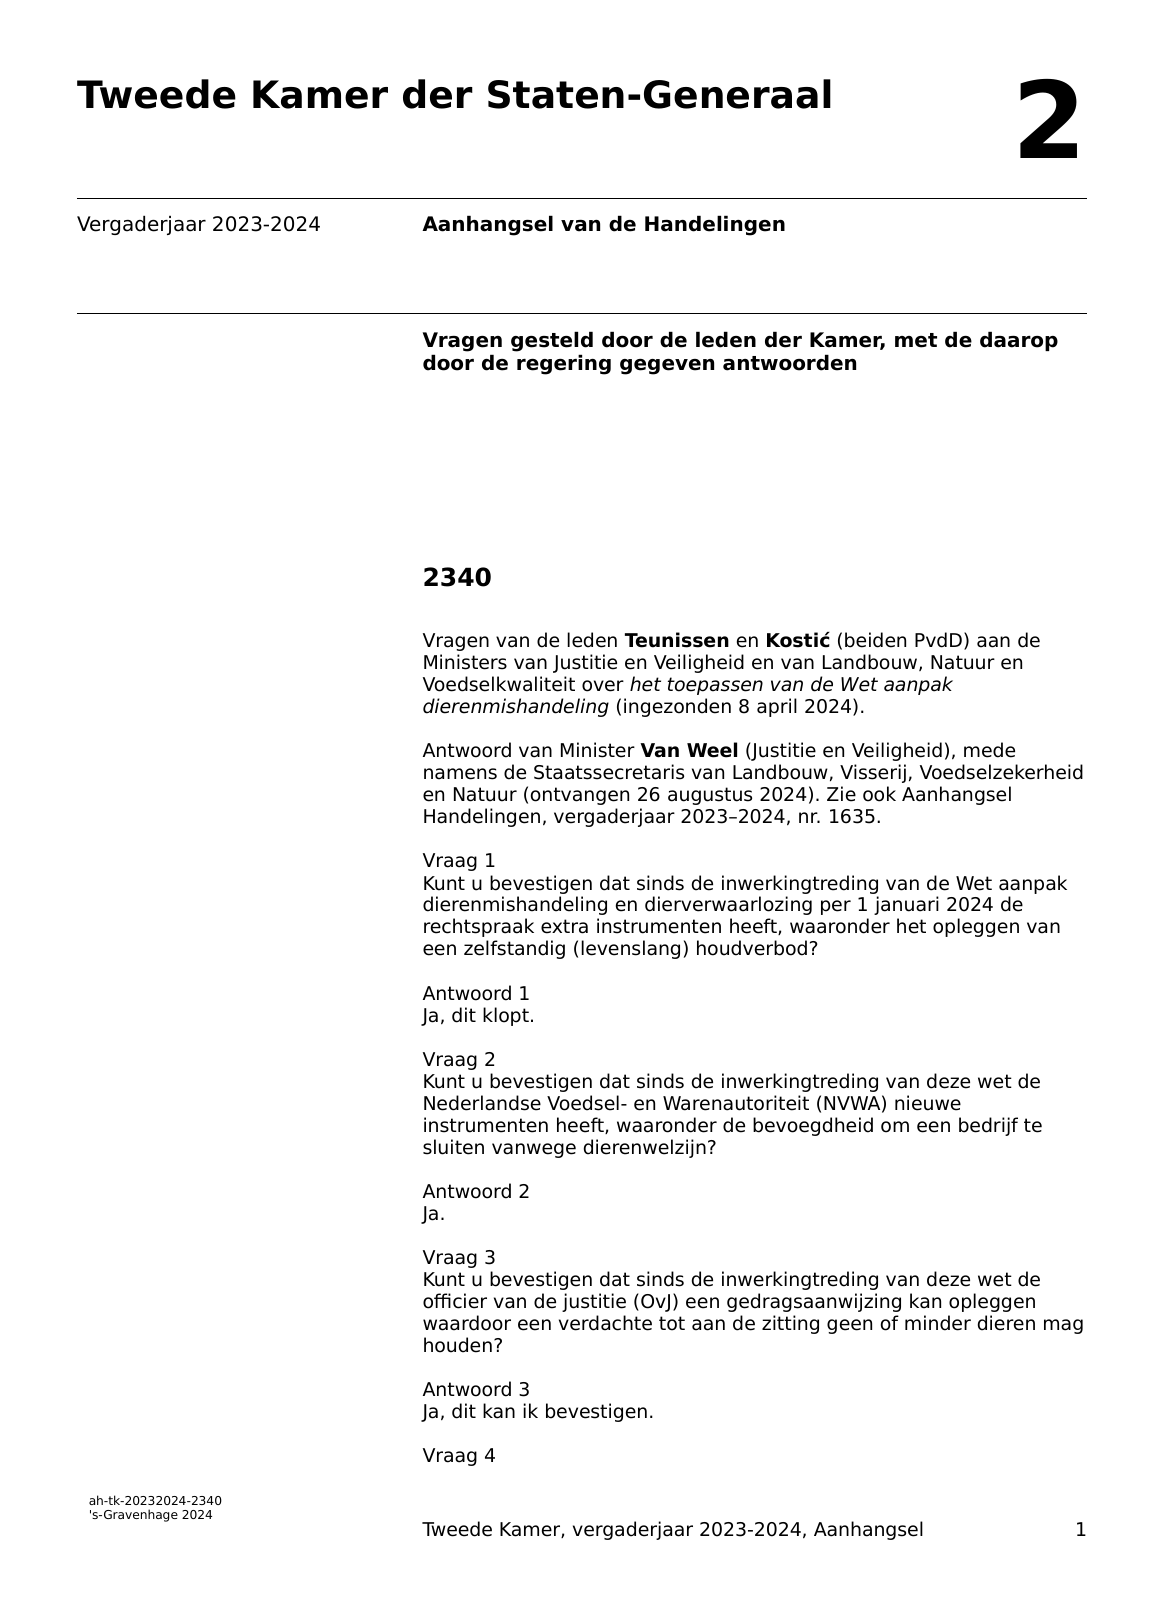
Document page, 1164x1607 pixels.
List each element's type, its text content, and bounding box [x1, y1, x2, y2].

text Antwoord 2 [422, 1181, 1087, 1203]
text Kunt u bevestigen dat sinds de inwerkingtreding van de Wet aanpak dierenmishandeling en dierverwaarlozing per 1 januari 2024 de rechtspraak extra instrumenten heeft, waaronder het opleggen van een zelfstandig (levenslang) houdverbod? [422, 872, 1087, 960]
text Antwoord van Minister Van Weel (Justitie en Veiligheid), mede namens de Staatssecretaris van Landbouw, Visserij, Voedselzekerheid en Natuur (ontvangen 26 augustus 2024). Zie ook Aanhangsel Handelingen, vergaderjaar 2023–2024, nr. 1635. [422, 740, 1087, 828]
text 's-Gravenhage 2024 [88, 1508, 323, 1522]
text Vraag 1 [422, 850, 1087, 872]
table_header 2 [886, 59, 1087, 198]
text Vraag 2 [422, 1049, 1087, 1071]
text Vragen van de leden Teunissen en Kostić (beiden PvdD) aan de Ministers van Justitie en Veiligheid en van Landbouw, Natuur en Voedselkwaliteit over het toepassen van de Wet aanpak dierenmishandeling (ingezonden 8 april 2024). [422, 630, 1087, 718]
text Ja, dit klopt. [422, 1004, 1087, 1026]
table_cell Vergaderjaar 2023-2024 [77, 199, 422, 313]
text ah-tk-20232024-2340 [88, 1494, 323, 1508]
text Ja. [422, 1203, 1087, 1225]
text Ja, dit kan ik bevestigen. [422, 1401, 1087, 1423]
table_cell Aanhangsel van de Handelingen [422, 199, 1087, 313]
text Vraag 4 [422, 1445, 1087, 1467]
text Kunt u bevestigen dat sinds de inwerkingtreding van deze wet de officier van de justitie (OvJ) een gedragsaanwijzing kan opleggen waardoor een verdachte tot aan de zitting geen of minder dieren mag houden? [422, 1269, 1087, 1357]
table_cell Vragen gesteld door de leden der Kamer, met de daarop door de regering gegeven antwoorden [422, 314, 1087, 375]
text Antwoord 1 [422, 982, 1087, 1004]
text 2340 [422, 563, 1087, 592]
table_header Tweede Kamer der Staten-Generaal [77, 59, 886, 198]
text Antwoord 3 [422, 1379, 1087, 1401]
text Kunt u bevestigen dat sinds de inwerkingtreding van deze wet de Nederlandse Voedsel- en Warenautoriteit (NVWA) nieuwe instrumenten heeft, waaronder de bevoegdheid om een bedrijf te sluiten vanwege dierenwelzijn? [422, 1071, 1087, 1158]
text Vraag 3 [422, 1247, 1087, 1269]
table_cell [77, 314, 422, 375]
